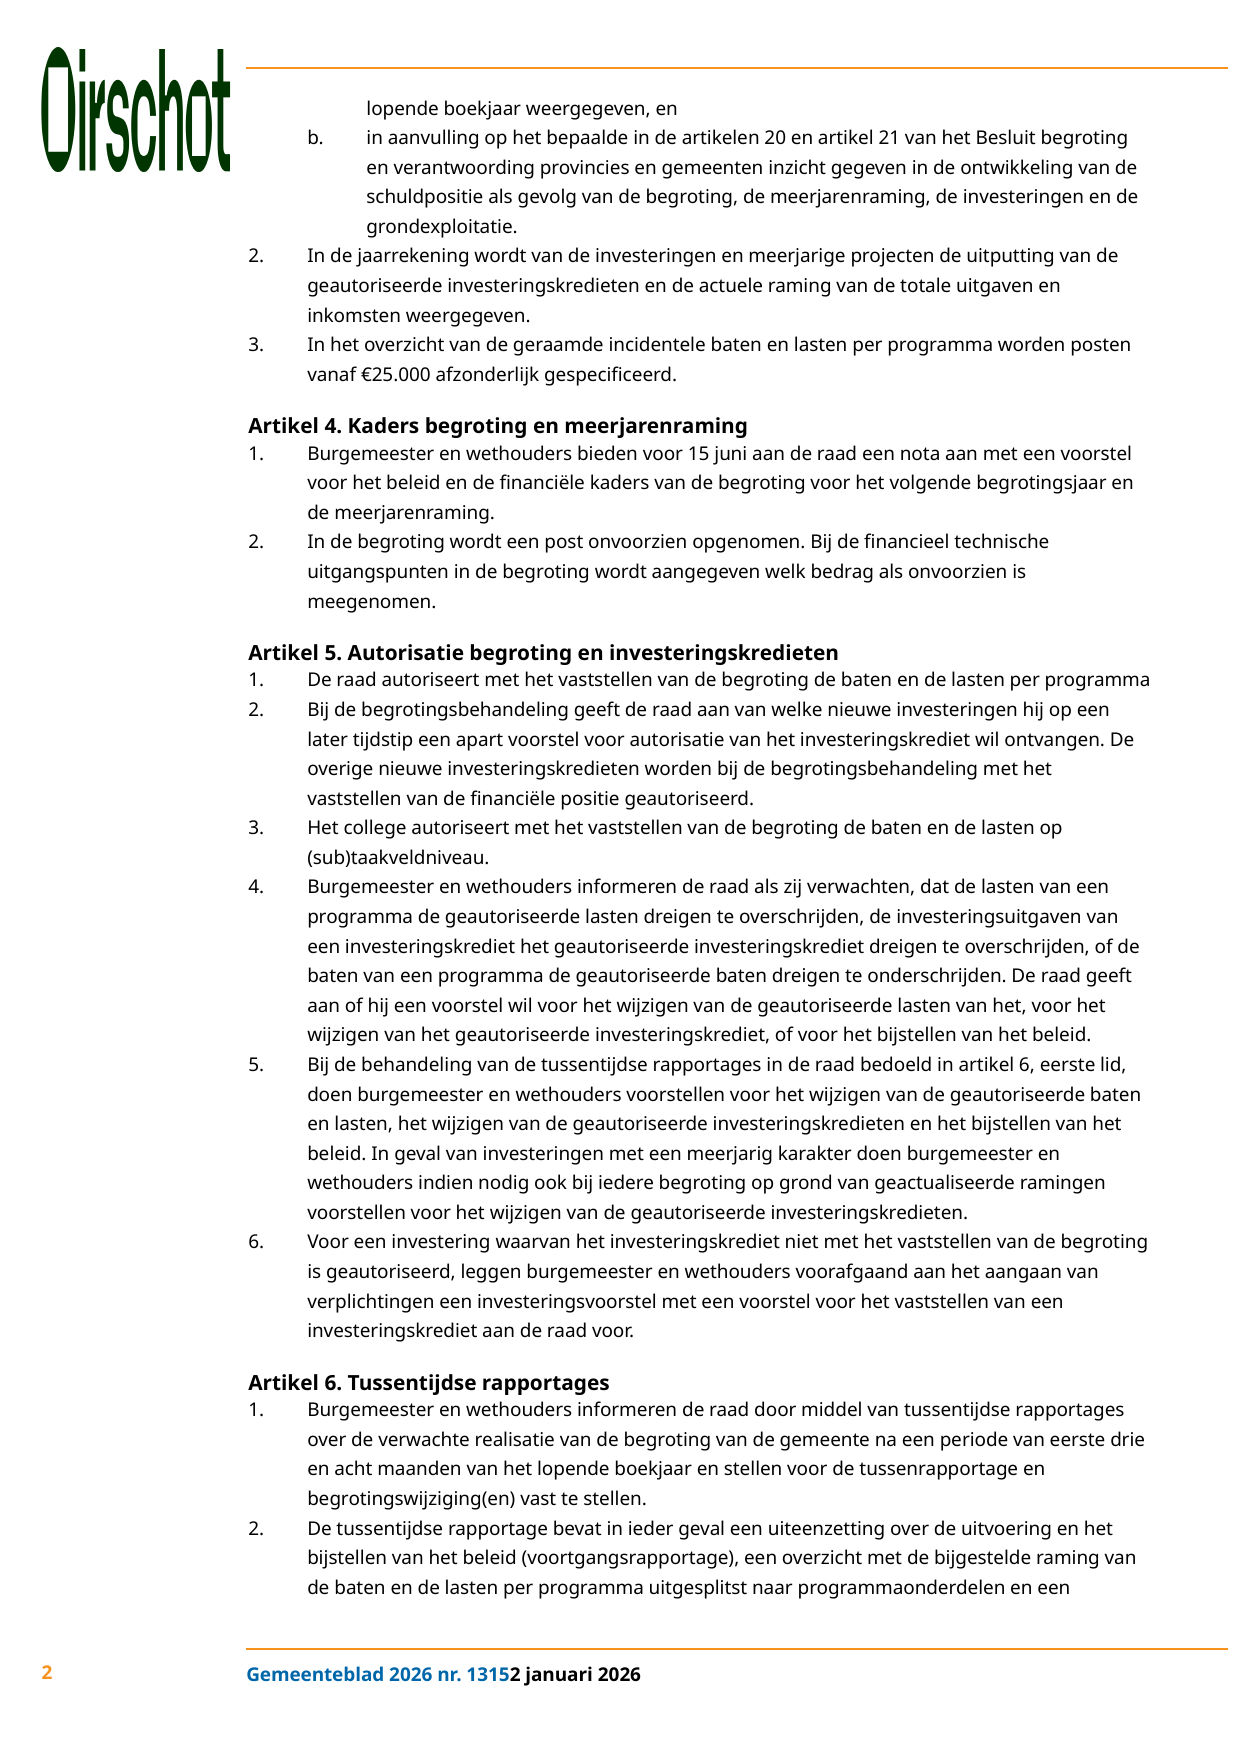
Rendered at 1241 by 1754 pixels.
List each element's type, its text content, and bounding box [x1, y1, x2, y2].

list In het overzicht van de geraamde incidentele baten en lasten per programma worden posten vanaf €25.000 afzonderlijk gespecificeerd. [248, 331, 1152, 387]
list Bij de begrotingsbehandeling geeft de raad aan van welke nieuwe investeringen hij op een later tijdstip een apart voorstel voor autorisatie van het investeringskrediet wil ontvangen. De overige nieuwe investeringskredieten worden bij de begrotingsbehandeling met het vaststellen van de financiële positie geautoriseerd. [248, 696, 1152, 811]
list Burgemeester en wethouders bieden voor 15 juni aan de raad een nota aan met een voorstel voor het beleid en de financiële kaders van de begroting voor het volgende begrotingsjaar en de meerjarenraming. [248, 440, 1152, 525]
list De raad autoriseert met het vaststellen van de begroting de baten en de lasten per programma [248, 667, 1152, 692]
text Artikel 4. Kaders begroting en meerjarenraming [248, 411, 1152, 440]
list Voor een investering waarvan het investeringskrediet niet met het vaststellen van de begroting is geautoriseerd, leggen burgemeester en wethouders voorafgaand aan het aangaan van verplichtingen een investeringsvoorstel met een voorstel voor het vaststellen van een investeringskrediet aan de raad voor. [248, 1229, 1152, 1343]
list Bij de behandeling van de tussentijdse rapportages in de raad bedoeld in artikel 6, eerste lid, doen burgemeester en wethouders voorstellen voor het wijzigen van de geautoriseerde baten en lasten, het wijzigen van de geautoriseerde investeringskredieten en het bijstellen van het beleid. In geval van investeringen met een meerjarig karakter doen burgemeester en wethouders indien nodig ook bij iedere begroting op grond van geactualiseerde ramingen voorstellen voor het wijzigen van de geautoriseerde investeringskredieten. [248, 1051, 1152, 1225]
list In de jaarrekening wordt van de investeringen en meerjarige projecten de uitputting van de geautoriseerde investeringskredieten en de actuele raming van de totale uitgaven en inkomsten weergegeven. [248, 243, 1152, 328]
list Burgemeester en wethouders informeren de raad als zij verwachten, dat de lasten van een programma de geautoriseerde lasten dreigen te overschrijden, de investeringsuitgaven van een investeringskrediet het geautoriseerde investeringskrediet dreigen te overschrijden, of de baten van een programma de geautoriseerde baten dreigen te onderschrijden. De raad geeft aan of hij een voorstel wil voor het wijzigen van de geautoriseerde lasten van het, voor het wijzigen van het geautoriseerde investeringskrediet, of voor het bijstellen van het beleid. [248, 874, 1152, 1047]
list In de begroting wordt een post onvoorzien opgenomen. Bij de financieel technische uitgangspunten in de begroting wordt aangegeven welk bedrag als onvoorzien is meegenomen. [248, 529, 1152, 613]
list lopende boekjaar weergegeven, en [307, 95, 1152, 121]
list De tussentijdse rapportage bevat in ieder geval een uiteenzetting over de uitvoering en het bijstellen van het beleid (voortgangsrapportage), een overzicht met de bijgestelde raming van de baten en de lasten per programma uitgesplitst naar programmaonderdelen en een [248, 1515, 1152, 1599]
list Het college autoriseert met het vaststellen van de begroting de baten en de lasten op (sub)taakveldniveau. [248, 814, 1152, 870]
text Artikel 5. Autorisatie begroting en investeringskredieten [248, 638, 1152, 667]
picture [41, 47, 231, 172]
text Artikel 6. Tussentijdse rapportages [248, 1368, 1152, 1396]
list Burgemeester en wethouders informeren de raad door middel van tussentijdse rapportages over de verwachte realisatie van de begroting van de gemeente na een periode van eerste drie en acht maanden van het lopende boekjaar en stellen voor de tussenrapportage en begrotingswijziging(en) vast te stellen. [248, 1396, 1152, 1511]
list in aanvulling op het bepaalde in de artikelen 20 en artikel 21 van het Besluit begroting en verantwoording provincies en gemeenten inzicht gegeven in de ontwikkeling van de schuldpositie als gevolg van de begroting, de meerjarenraming, de investeringen en de grondexploitatie. [307, 124, 1152, 239]
